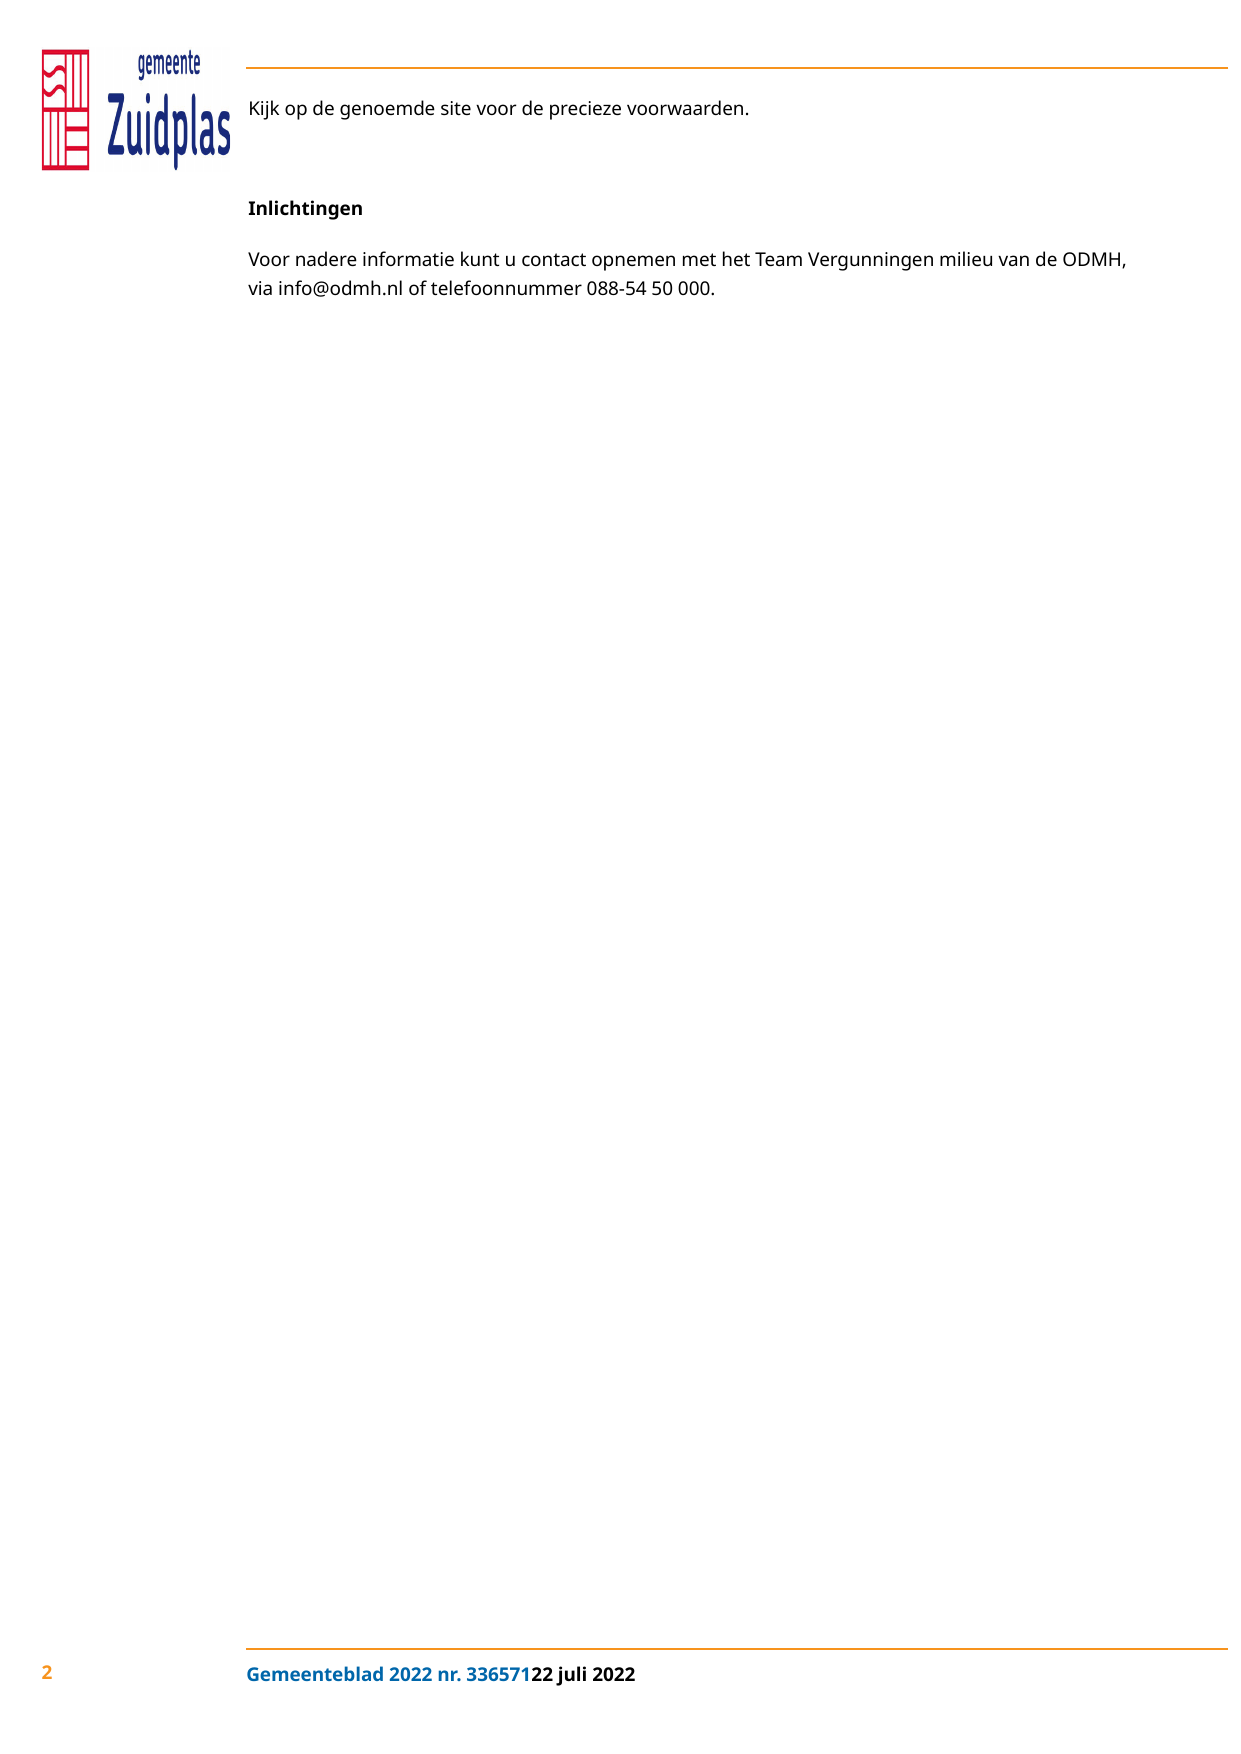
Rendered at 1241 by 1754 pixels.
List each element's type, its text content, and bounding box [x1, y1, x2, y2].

text Voor nadere informatie kunt u contact opnemen met het Team Vergunningen milieu van de ODMH, via info@odmh.nl of telefoonnummer 088-54 50 000. [248, 246, 1152, 301]
text Kijk op de genoemde site voor de precieze voorwaarden. [248, 95, 1152, 121]
picture [41, 47, 231, 172]
text Inlichtingen [248, 196, 1152, 221]
